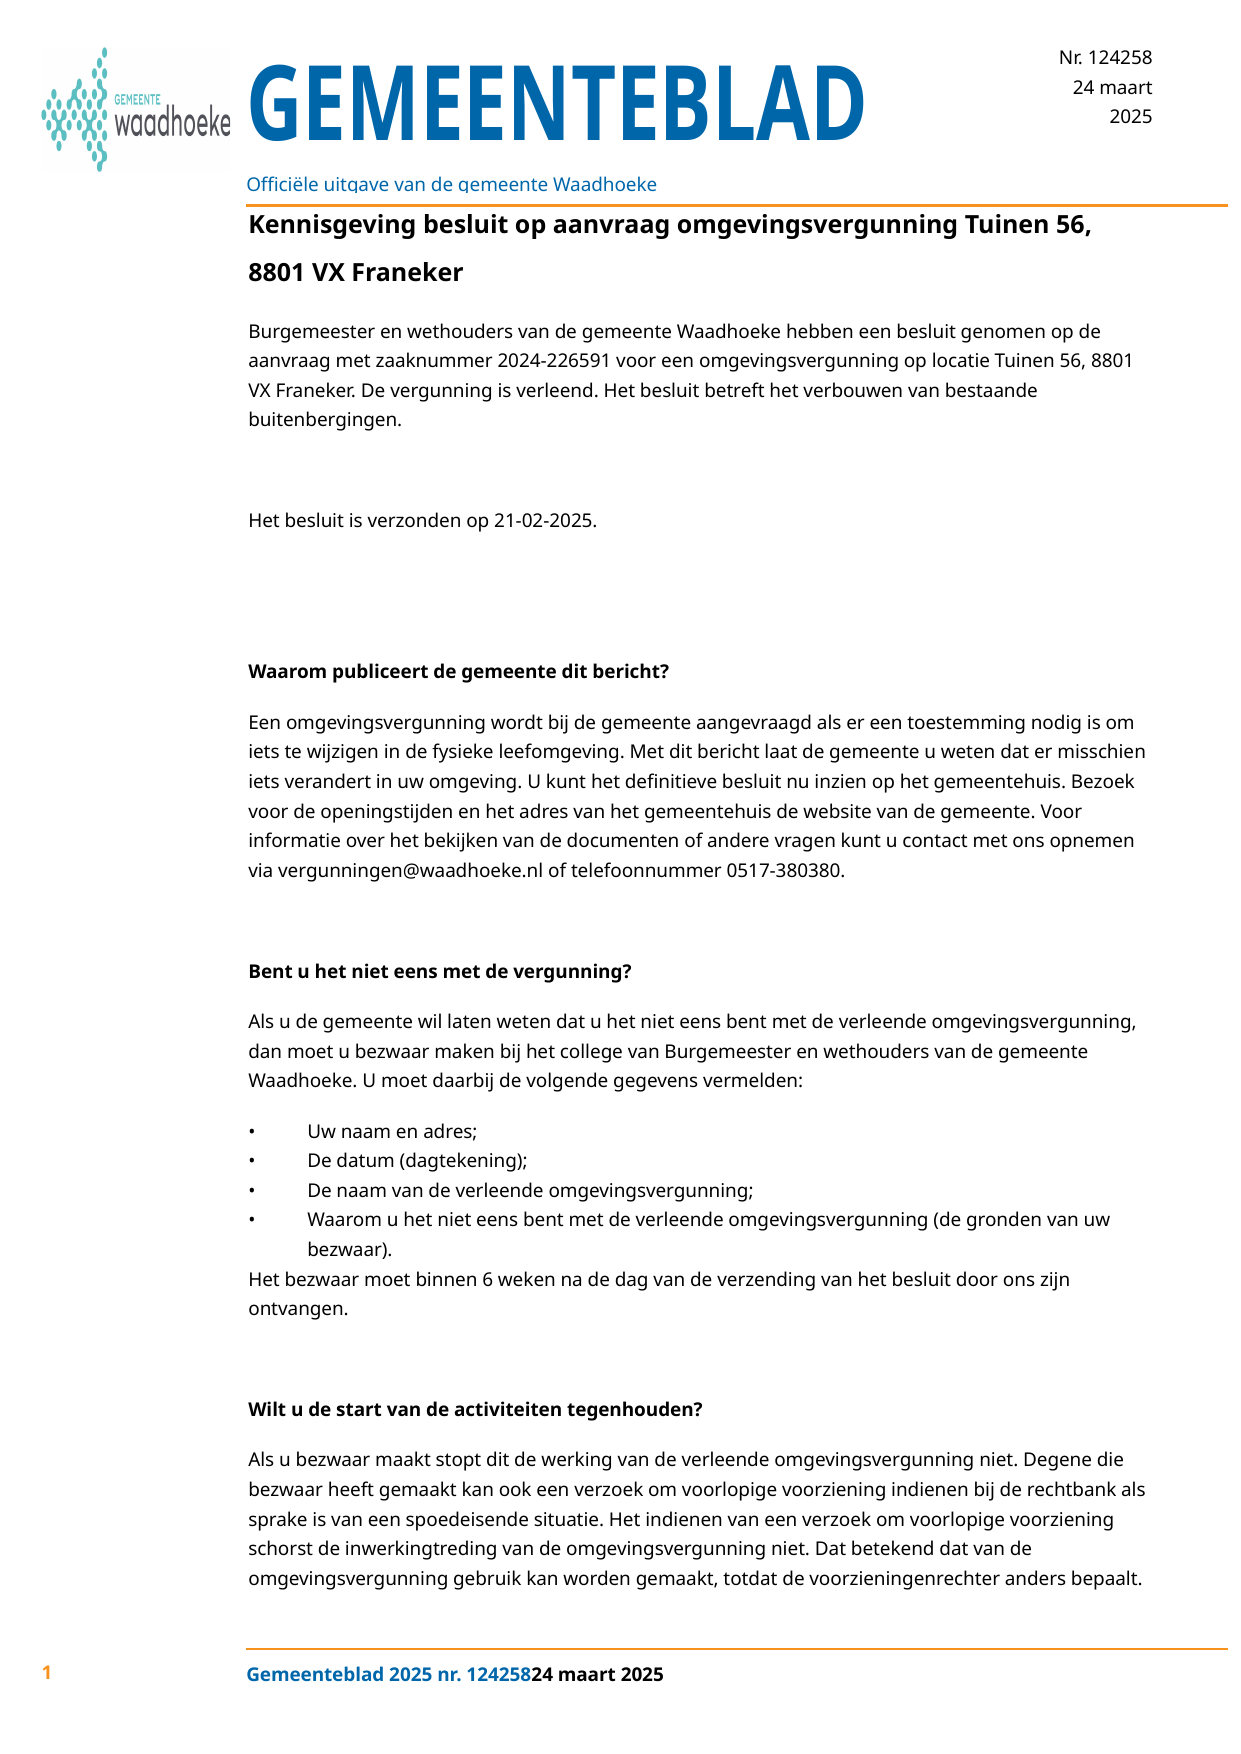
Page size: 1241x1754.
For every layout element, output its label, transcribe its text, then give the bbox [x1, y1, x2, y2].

text Bent u het niet eens met de vergunning? [248, 958, 1152, 984]
list Waarom u het niet eens bent met de verleende omgevingsvergunning (de gronden van uw bezwaar). [248, 1207, 1152, 1262]
text Een omgevingsvergunning wordt bij de gemeente aangevraagd als er een toestemming nodig is om iets te wijzigen in de fysieke leefomgeving. Met dit bericht laat de gemeente u weten dat er misschien iets verandert in uw omgeving. U kunt het definitieve besluit nu inzien op het gemeentehuis. Bezoek voor de openingstijden en het adres van het gemeentehuis de website van de gemeente. Voor informatie over het bekijken van de documenten of andere vragen kunt u contact met ons opnemen via vergunningen@waadhoeke.nl of telefoonnummer 0517-380380. [248, 709, 1152, 883]
text Als u bezwaar maakt stopt dit de werking van de verleende omgevingsvergunning niet. Degene die bezwaar heeft gemaakt kan ook een verzoek om voorlopige voorziening indienen bij de rechtbank als sprake is van een spoedeisende situatie. Het indienen van een verzoek om voorlopige voorziening schorst de inwerkingtreding van de omgevingsvergunning niet. Dat betekend dat van de omgevingsvergunning gebruik kan worden gemaakt, totdat de voorzieningenrechter anders bepaalt. [248, 1447, 1152, 1591]
text Als u de gemeente wil laten weten dat u het niet eens bent met de verleende omgevingsvergunning, dan moet u bezwaar maken bij het college van Burgemeester en wethouders van de gemeente Waadhoeke. U moet daarbij de volgende gegevens vermelden: [248, 1008, 1152, 1093]
text Burgemeester en wethouders van de gemeente Waadhoeke hebben een besluit genomen op de aanvraag met zaaknummer 2024-226591 voor een omgevingsvergunning op locatie Tuinen 56, 8801 VX Franeker. De vergunning is verleend. Het besluit betreft het verbouwen van bestaande buitenbergingen. [248, 318, 1152, 432]
list Uw naam en adres; [248, 1118, 1152, 1144]
text Wilt u de start van de activiteiten tegenhouden? [248, 1396, 1152, 1422]
text Waarom publiceert de gemeente dit bericht? [248, 659, 1152, 684]
picture [41, 47, 231, 172]
text Het bezwaar moet binnen 6 weken na de dag van de verzending van het besluit door ons zijn ontvangen. [248, 1266, 1152, 1321]
text Kennisgeving besluit op aanvraag omgevingsvergunning Tuinen 56, 8801 VX Franeker [248, 207, 1152, 288]
list De datum (dagtekening); [248, 1147, 1152, 1173]
text Het besluit is verzonden op 21-02-2025. [248, 507, 1152, 533]
list De naam van de verleende omgevingsvergunning; [248, 1177, 1152, 1203]
